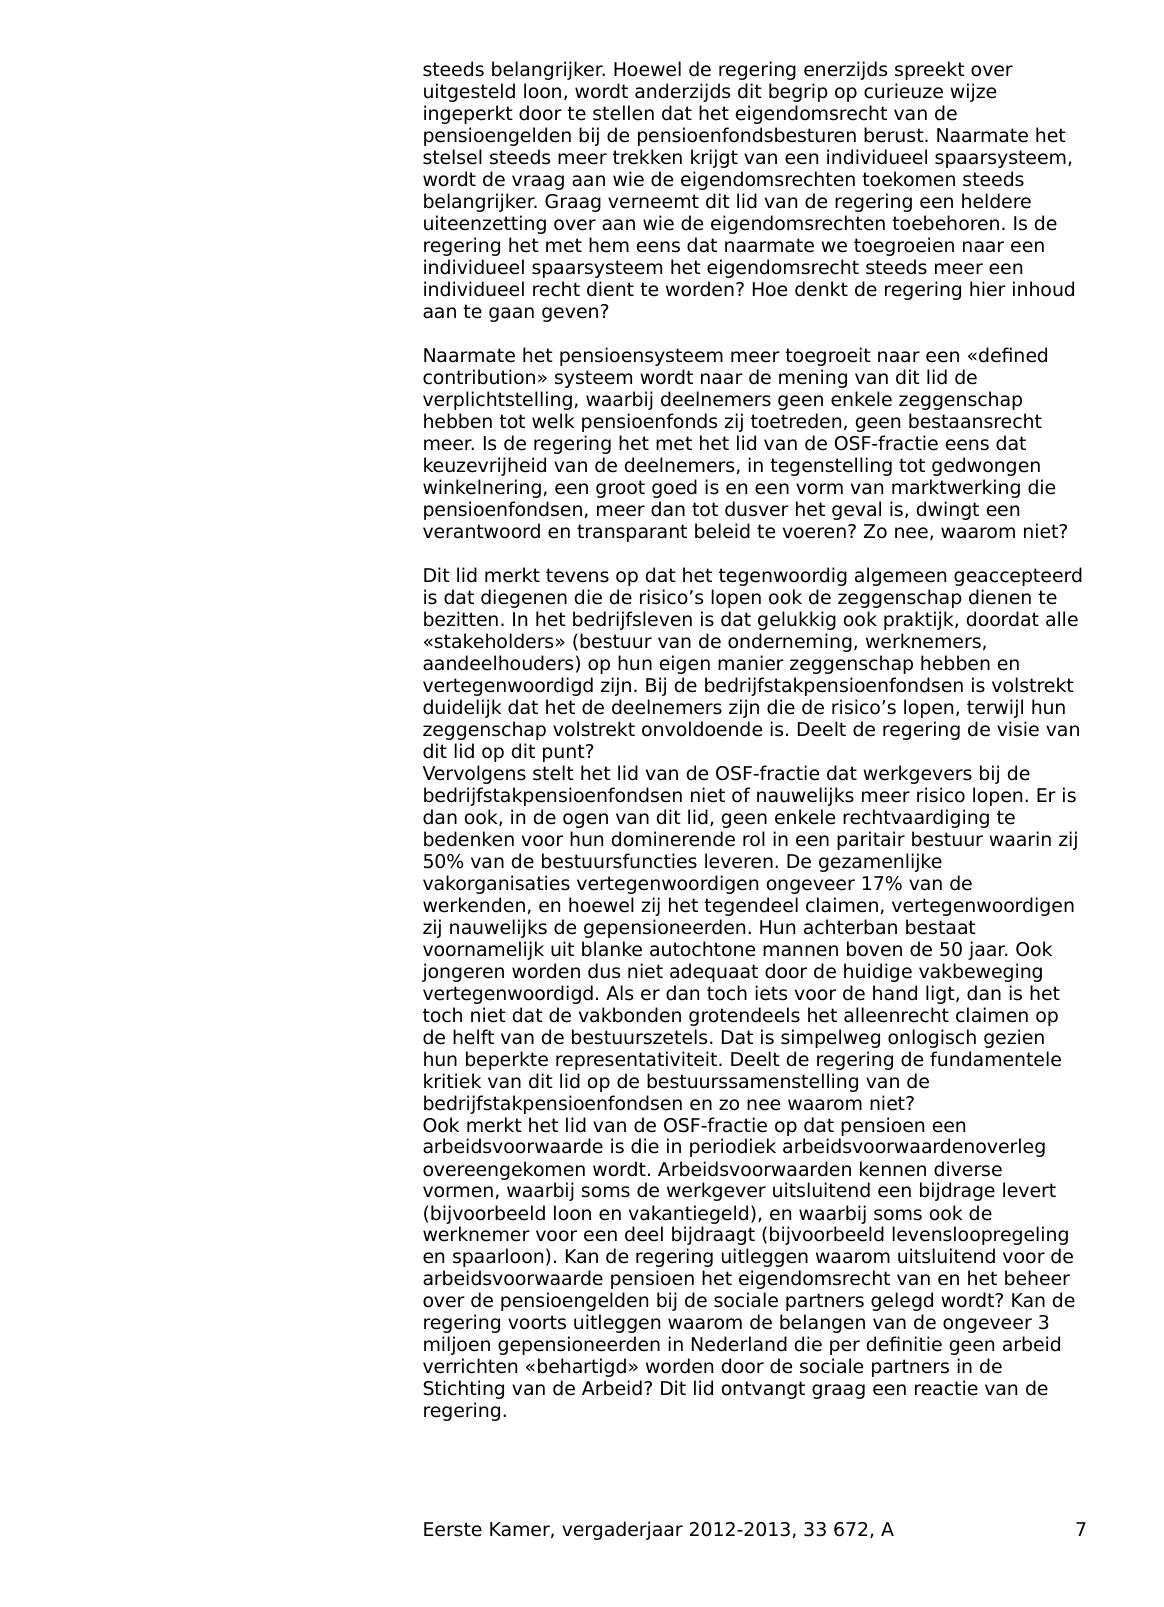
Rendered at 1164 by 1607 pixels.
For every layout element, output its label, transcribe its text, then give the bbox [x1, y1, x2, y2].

text Dit lid merkt tevens op dat het tegenwoordig algemeen geaccepteerd is dat diegenen die de risico’s lopen ook de zeggenschap dienen te bezitten. In het bedrijfsleven is dat gelukkig ook praktijk, doordat alle «stakeholders» (bestuur van de onderneming, werknemers, aandeelhouders) op hun eigen manier zeggenschap hebben en vertegenwoordigd zijn. Bij de bedrijfstakpensioenfondsen is volstrekt duidelijk dat het de deelnemers zijn die de risico’s lopen, terwijl hun zeggenschap volstrekt onvoldoende is. Deelt de regering de visie van dit lid op dit punt? [422, 565, 1087, 763]
text steeds belangrijker. Hoewel de regering enerzijds spreekt over uitgesteld loon, wordt anderzijds dit begrip op curieuze wijze ingeperkt door te stellen dat het eigendomsrecht van de pensioengelden bij de pensioenfondsbesturen berust. Naarmate het stelsel steeds meer trekken krijgt van een individueel spaarsysteem, wordt de vraag aan wie de eigendomsrechten toekomen steeds belangrijker. Graag verneemt dit lid van de regering een heldere uiteenzetting over aan wie de eigendomsrechten toebehoren. Is de regering het met hem eens dat naarmate we toegroeien naar een individueel spaarsysteem het eigendomsrecht steeds meer een individueel recht dient te worden? Hoe denkt de regering hier inhoud aan te gaan geven? [422, 59, 1087, 323]
text Naarmate het pensioensysteem meer toegroeit naar een «defined contribution» systeem wordt naar de mening van dit lid de verplichtstelling, waarbij deelnemers geen enkele zeggenschap hebben tot welk pensioenfonds zij toetreden, geen bestaansrecht meer. Is de regering het met het lid van de OSF-fractie eens dat keuzevrijheid van de deelnemers, in tegenstelling tot gedwongen winkelnering, een groot goed is en een vorm van marktwerking die pensioenfondsen, meer dan tot dusver het geval is, dwingt een verantwoord en transparant beleid te voeren? Zo nee, waarom niet? [422, 345, 1087, 543]
text Ook merkt het lid van de OSF-fractie op dat pensioen een arbeidsvoorwaarde is die in periodiek arbeidsvoorwaardenoverleg overeengekomen wordt. Arbeidsvoorwaarden kennen diverse vormen, waarbij soms de werkgever uitsluitend een bijdrage levert (bijvoorbeeld loon en vakantiegeld), en waarbij soms ook de werknemer voor een deel bijdraagt (bijvoorbeeld levensloopregeling en spaarloon). Kan de regering uitleggen waarom uitsluitend voor de arbeidsvoorwaarde pensioen het eigendomsrecht van en het beheer over de pensioengelden bij de sociale partners gelegd wordt? Kan de regering voorts uitleggen waarom de belangen van de ongeveer 3 miljoen gepensioneerden in Nederland die per definitie geen arbeid verrichten «behartigd» worden door de sociale partners in de Stichting van de Arbeid? Dit lid ontvangt graag een reactie van de regering. [422, 1114, 1087, 1422]
text Vervolgens stelt het lid van de OSF-fractie dat werkgevers bij de bedrijfstakpensioenfondsen niet of nauwelijks meer risico lopen. Er is dan ook, in de ogen van dit lid, geen enkele rechtvaardiging te bedenken voor hun dominerende rol in een paritair bestuur waarin zij 50% van de bestuursfuncties leveren. De gezamenlijke vakorganisaties vertegenwoordigen ongeveer 17% van de werkenden, en hoewel zij het tegendeel claimen, vertegenwoordigen zij nauwelijks de gepensioneerden. Hun achterban bestaat voornamelijk uit blanke autochtone mannen boven de 50 jaar. Ook jongeren worden dus niet adequaat door de huidige vakbeweging vertegenwoordigd. Als er dan toch iets voor de hand ligt, dan is het toch niet dat de vakbonden grotendeels het alleenrecht claimen op de helft van de bestuurszetels. Dat is simpelweg onlogisch gezien hun beperkte representativiteit. Deelt de regering de fundamentele kritiek van dit lid op de bestuurssamenstelling van de bedrijfstakpensioenfondsen en zo nee waarom niet? [422, 763, 1087, 1114]
